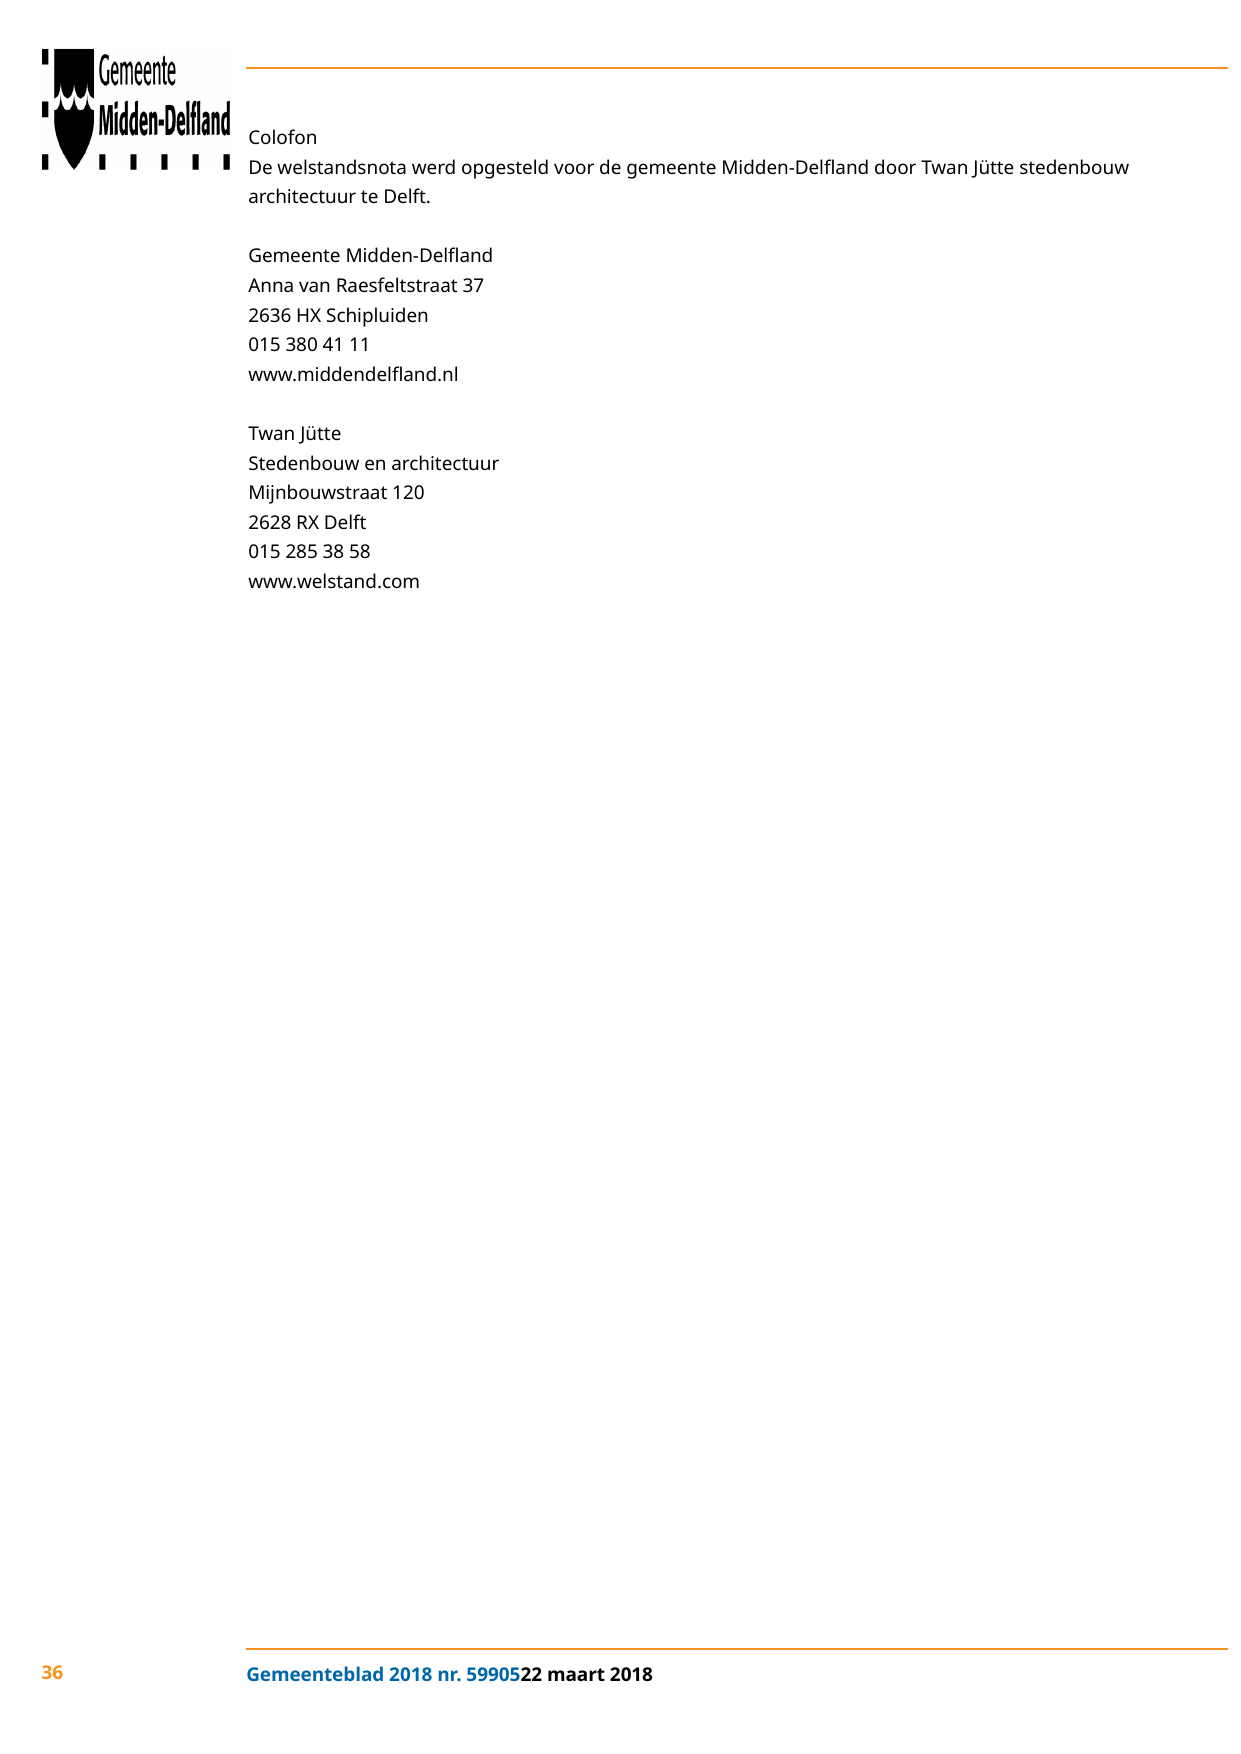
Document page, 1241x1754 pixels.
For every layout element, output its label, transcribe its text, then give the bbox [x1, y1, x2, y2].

text Colofon [248, 124, 1152, 150]
text 2628 RX Delft [248, 509, 1152, 535]
text Twan Jütte [248, 420, 1152, 446]
text 2636 HX Schipluiden [248, 302, 1152, 328]
text www.middendelfland.nl [248, 361, 1152, 387]
text 015 285 38 58 [248, 538, 1152, 564]
text De welstandsnota werd opgesteld voor de gemeente Midden-Delfland door Twan Jütte stedenbouw architectuur te Delft. [248, 154, 1152, 209]
text Anna van Raesfeltstraat 37 [248, 272, 1152, 298]
text Stedenbouw en architectuur [248, 450, 1152, 476]
text www.welstand.com [248, 568, 1152, 594]
text Gemeente Midden-Delfland [248, 243, 1152, 268]
text Mijnbouwstraat 120 [248, 479, 1152, 505]
picture [41, 47, 231, 172]
text 015 380 41 11 [248, 331, 1152, 357]
